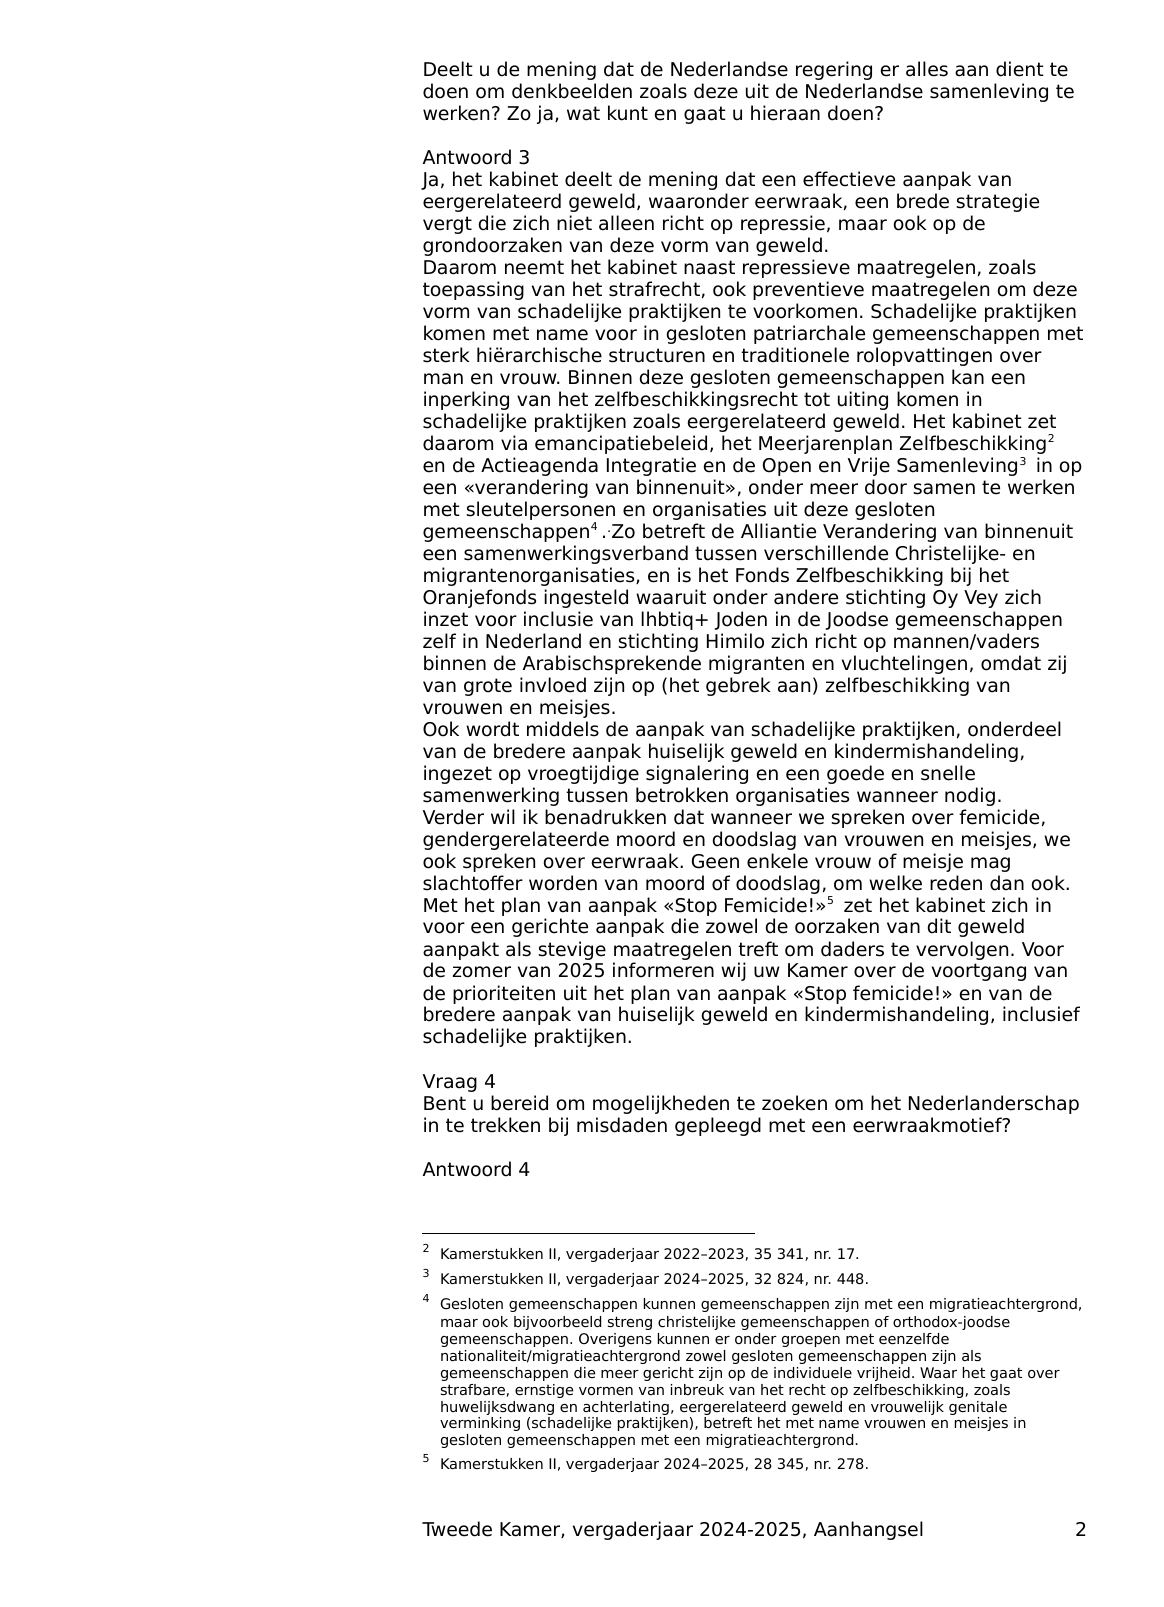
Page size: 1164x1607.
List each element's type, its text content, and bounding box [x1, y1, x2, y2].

text Vraag 4 [422, 1071, 1087, 1092]
text Verder wil ik benadrukken dat wanneer we spreken over femicide, gendergerelateerde moord en doodslag van vrouwen en meisjes, we ook spreken over eerwraak. Geen enkele vrouw of meisje mag slachtoffer worden van moord of doodslag, om welke reden dan ook. Met het plan van aanpak «Stop Femicide!» zet het kabinet zich in voor een gerichte aanpak die zowel de oorzaken van dit geweld aanpakt als stevige maatregelen treft om daders te vervolgen. Voor de zomer van 2025 informeren wij uw Kamer over de voortgang van de prioriteiten uit het plan van aanpak «Stop femicide!» en van de bredere aanpak van huiselijk geweld en kindermishandeling, inclusief schadelijke praktijken. [422, 807, 1087, 1048]
text Antwoord 4 [422, 1159, 1087, 1181]
text Ook wordt middels de aanpak van schadelijke praktijken, onderdeel van de bredere aanpak huiselijk geweld en kindermishandeling, ingezet op vroegtijdige signalering en een goede en snelle samenwerking tussen betrokken organisaties wanneer nodig. [422, 719, 1087, 807]
text Antwoord 3 [422, 147, 1087, 169]
text Bent u bereid om mogelijkheden te zoeken om het Nederlanderschap in te trekken bij misdaden gepleegd met een eerwraakmotief? [422, 1092, 1087, 1136]
text Daarom neemt het kabinet naast repressieve maatregelen, zoals toepassing van het strafrecht, ook preventieve maatregelen om deze vorm van schadelijke praktijken te voorkomen. Schadelijke praktijken komen met name voor in gesloten patriarchale gemeenschappen met sterk hiërarchische structuren en traditionele rolopvattingen over man en vrouw. Binnen deze gesloten gemeenschappen kan een inperking van het zelfbeschikkingsrecht tot uiting komen in schadelijke praktijken zoals eergerelateerd geweld. Het kabinet zet daarom via emancipatiebeleid, het Meerjarenplan Zelfbeschikking en de Actieagenda Integratie en de Open en Vrije Samenleving in op een «verandering van binnenuit», onder meer door samen te werken met sleutelpersonen en organisaties uit deze gesloten gemeenschappen..Zo betreft de Alliantie Verandering van binnenuit een samenwerkingsverband tussen verschillende Christelijke- en migrantenorganisaties, en is het Fonds Zelfbeschikking bij het Oranjefonds ingesteld waaruit onder andere stichting Oy Vey zich inzet voor inclusie van lhbtiq+ Joden in de Joodse gemeenschappen zelf in Nederland en stichting Himilo zich richt op mannen/vaders binnen de Arabischsprekende migranten en vluchtelingen, omdat zij van grote invloed zijn op (het gebrek aan) zelfbeschikking van vrouwen en meisjes. [422, 257, 1087, 719]
text Kamerstukken II, vergaderjaar 2024–2025, 32 824, nr. 448. [422, 1267, 1087, 1289]
text Deelt u de mening dat de Nederlandse regering er alles aan dient te doen om denkbeelden zoals deze uit de Nederlandse samenleving te werken? Zo ja, wat kunt en gaat u hieraan doen? [422, 59, 1087, 125]
text Kamerstukken II, vergaderjaar 2024–2025, 28 345, nr. 278. [422, 1452, 1087, 1474]
text Ja, het kabinet deelt de mening dat een effectieve aanpak van eergerelateerd geweld, waaronder eerwraak, een brede strategie vergt die zich niet alleen richt op repressie, maar ook op de grondoorzaken van deze vorm van geweld. [422, 169, 1087, 257]
text Kamerstukken II, vergaderjaar 2022–2023, 35 341, nr. 17. [422, 1242, 1087, 1264]
text Gesloten gemeenschappen kunnen gemeenschappen zijn met een migratieachtergrond, maar ook bijvoorbeeld streng christelijke gemeenschappen of orthodox-joodse gemeenschappen. Overigens kunnen er onder groepen met eenzelfde nationaliteit/migratieachtergrond zowel gesloten gemeenschappen zijn als gemeenschappen die meer gericht zijn op de individuele vrijheid. Waar het gaat over strafbare, ernstige vormen van inbreuk van het recht op zelfbeschikking, zoals huwelijksdwang en achterlating, eergerelateerd geweld en vrouwelijk genitale verminking (schadelijke praktijken), betreft het met name vrouwen en meisjes in gesloten gemeenschappen met een migratieachtergrond. [422, 1292, 1087, 1449]
